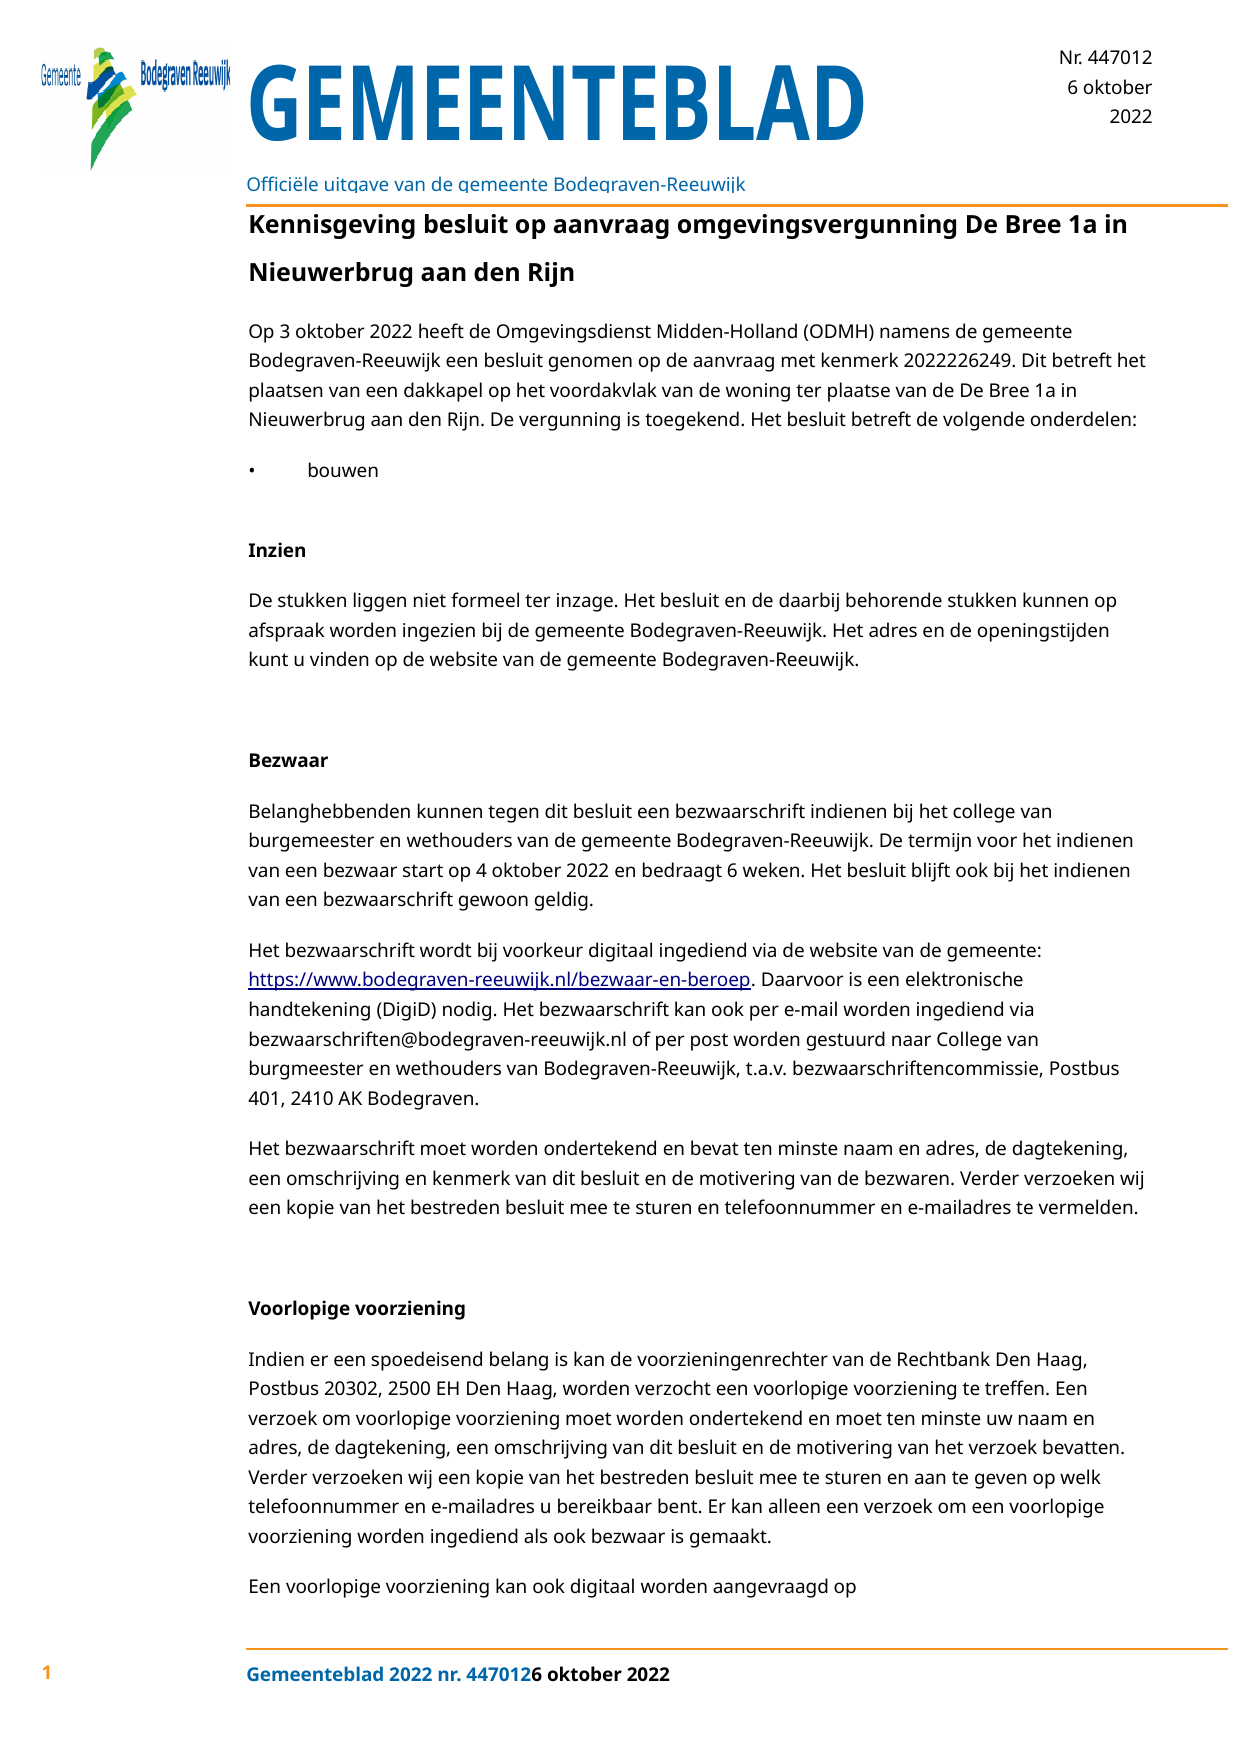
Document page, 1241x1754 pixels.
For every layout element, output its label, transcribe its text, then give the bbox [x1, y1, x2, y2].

text Het bezwaarschrift moet worden ondertekend en bevat ten minste naam en adres, de dagtekening, een omschrijving en kenmerk van dit besluit en de motivering van de bezwaren. Verder verzoeken wij een kopie van het bestreden besluit mee te sturen en telefoonnummer en e-mailadres te vermelden. [248, 1135, 1152, 1220]
text Op 3 oktober 2022 heeft de Omgevingsdienst Midden-Holland (ODMH) namens de gemeente Bodegraven-Reeuwijk een besluit genomen op de aanvraag met kenmerk 2022226249. Dit betreft het plaatsen van een dakkapel op het voordakvlak van de woning ter plaatse van de De Bree 1a in Nieuwerbrug aan den Rijn. De vergunning is toegekend. Het besluit betreft de volgende onderdelen: [248, 318, 1152, 432]
list bouwen [248, 457, 1152, 483]
text Voorlopige voorziening [248, 1295, 1152, 1321]
text Inzien [248, 537, 1152, 563]
text Belanghebbenden kunnen tegen dit besluit een bezwaarschrift indienen bij het college van burgemeester en wethouders van de gemeente Bodegraven-Reeuwijk. De termijn voor het indienen van een bezwaar start op 4 oktober 2022 en bedraagt 6 weken. Het besluit blijft ook bij het indienen van een bezwaarschrift gewoon geldig. [248, 798, 1152, 912]
text Kennisgeving besluit op aanvraag omgevingsvergunning De Bree 1a in Nieuwerbrug aan den Rijn [248, 207, 1152, 288]
text Het bezwaarschrift wordt bij voorkeur digitaal ingediend via de website van de gemeente: https://www.bodegraven-reeuwijk.nl/bezwaar-en-beroep. Daarvoor is een elektronische handtekening (DigiD) nodig. Het bezwaarschrift kan ook per e-mail worden ingediend via bezwaarschriften@bodegraven-reeuwijk.nl of per post worden gestuurd naar College van burgmeester en wethouders van Bodegraven-Reeuwijk, t.a.v. bezwaarschriftencommissie, Postbus 401, 2410 AK Bodegraven. [248, 937, 1152, 1111]
text De stukken liggen niet formeel ter inzage. Het besluit en de daarbij behorende stukken kunnen op afspraak worden ingezien bij de gemeente Bodegraven-Reeuwijk. Het adres en de openingstijden kunt u vinden op de website van de gemeente Bodegraven-Reeuwijk. [248, 587, 1152, 672]
text Indien er een spoedeisend belang is kan de voorzieningenrechter van de Rechtbank Den Haag, Postbus 20302, 2500 EH Den Haag, worden verzocht een voorlopige voorziening te treffen. Een verzoek om voorlopige voorziening moet worden ondertekend en moet ten minste uw naam en adres, de dagtekening, een omschrijving van dit besluit en de motivering van het verzoek bevatten. Verder verzoeken wij een kopie van het bestreden besluit mee te sturen en aan te geven op welk telefoonnummer en e-mailadres u bereikbaar bent. Er kan alleen een verzoek om een voorlopige voorziening worden ingediend als ook bezwaar is gemaakt. [248, 1346, 1152, 1549]
text Een voorlopige voorziening kan ook digitaal worden aangevraagd op [248, 1574, 1152, 1599]
picture [41, 47, 231, 172]
text Bezwaar [248, 747, 1152, 773]
